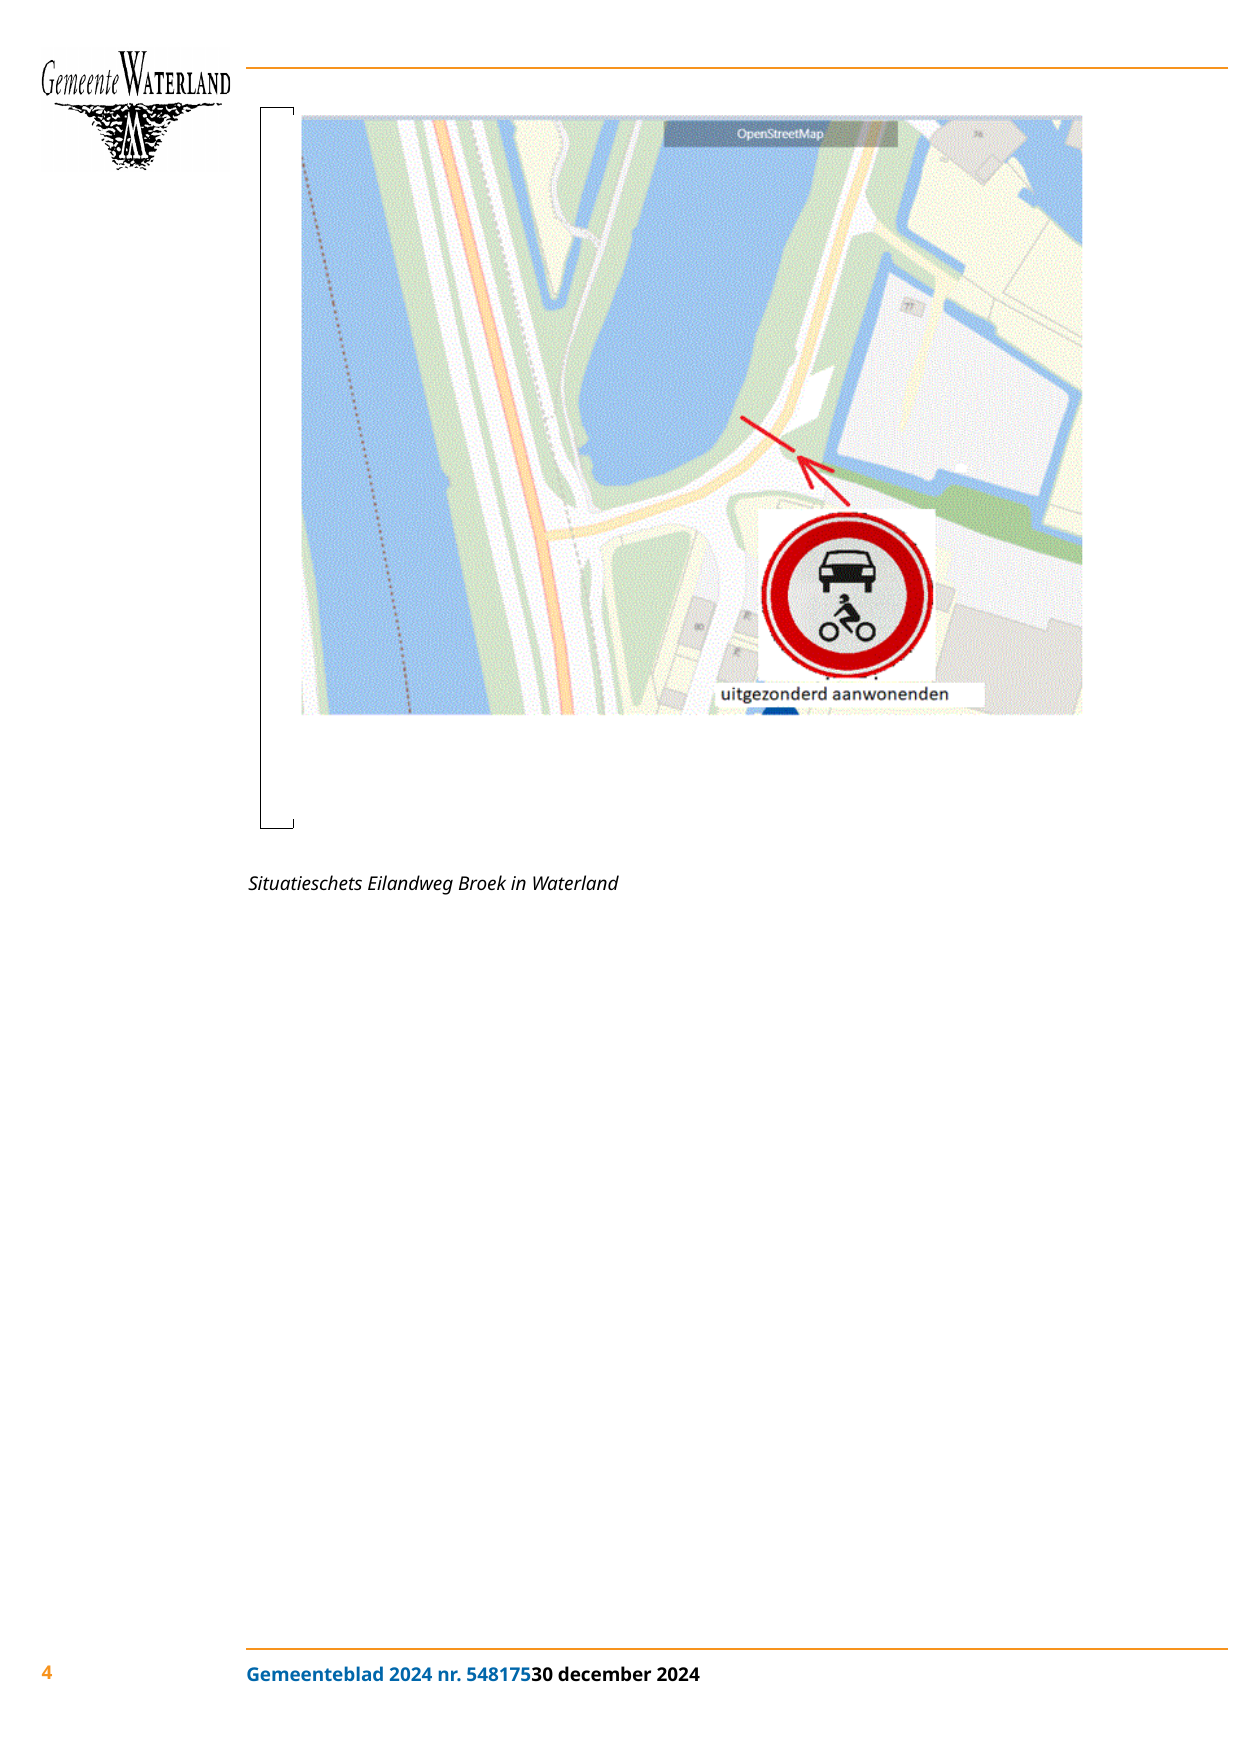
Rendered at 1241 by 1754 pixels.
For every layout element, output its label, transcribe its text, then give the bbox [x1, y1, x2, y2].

text Situatieschets Eilandweg Broek in Waterland [248, 870, 1152, 896]
picture [268, 115, 1155, 819]
picture [41, 47, 231, 172]
